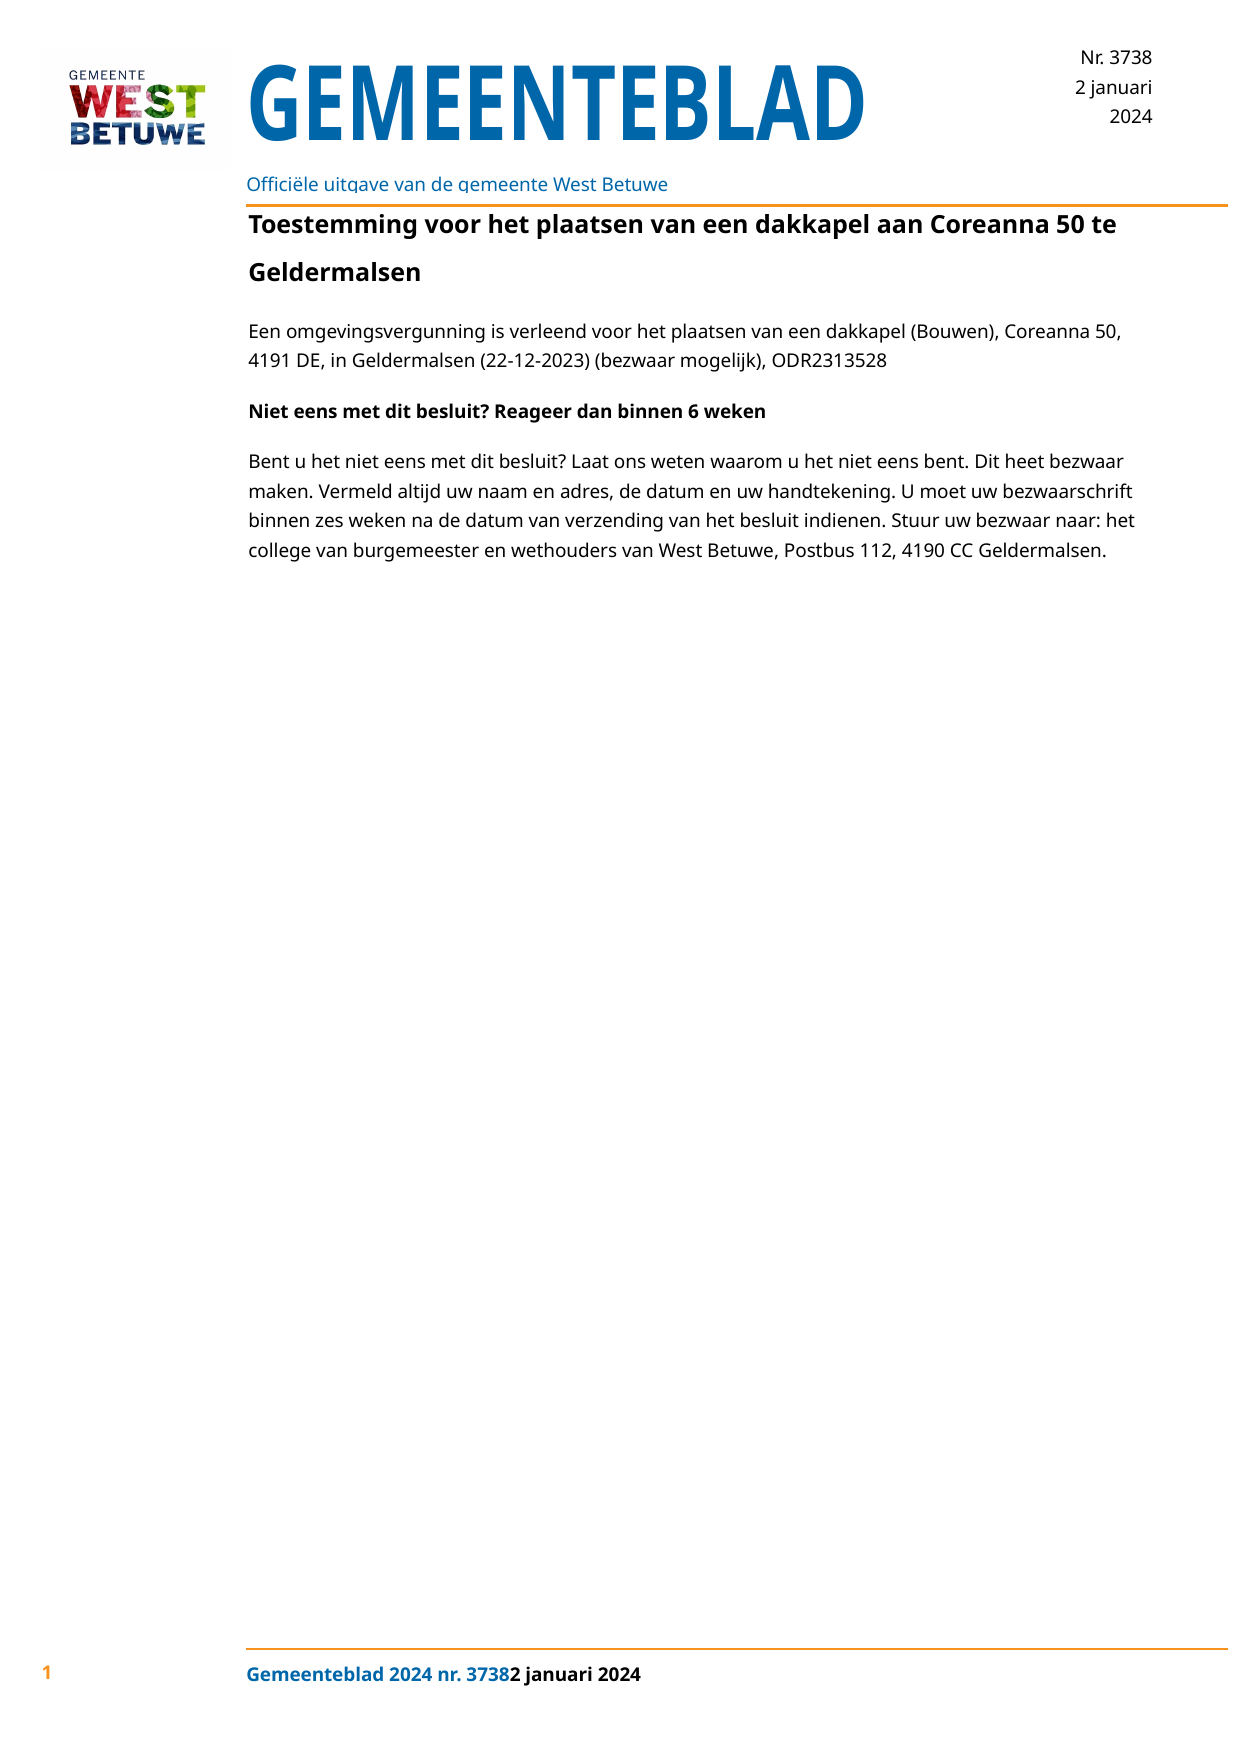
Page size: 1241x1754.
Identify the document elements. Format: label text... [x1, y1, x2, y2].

picture [41, 47, 231, 172]
text Toestemming voor het plaatsen van een dakkapel aan Coreanna 50 te Geldermalsen [248, 207, 1152, 288]
text Bent u het niet eens met dit besluit? Laat ons weten waarom u het niet eens bent. Dit heet bezwaar maken. Vermeld altijd uw naam en adres, de datum en uw handtekening. U moet uw bezwaarschrift binnen zes weken na de datum van verzending van het besluit indienen. Stuur uw bezwaar naar: het college van burgemeester en wethouders van West Betuwe, Postbus 112, 4190 CC Geldermalsen. [248, 448, 1152, 563]
text Een omgevingsvergunning is verleend voor het plaatsen van een dakkapel (Bouwen), Coreanna 50, 4191 DE, in Geldermalsen (22-12-2023) (bezwaar mogelijk), ODR2313528 [248, 318, 1152, 373]
text Niet eens met dit besluit? Reageer dan binnen 6 weken [248, 398, 1152, 424]
